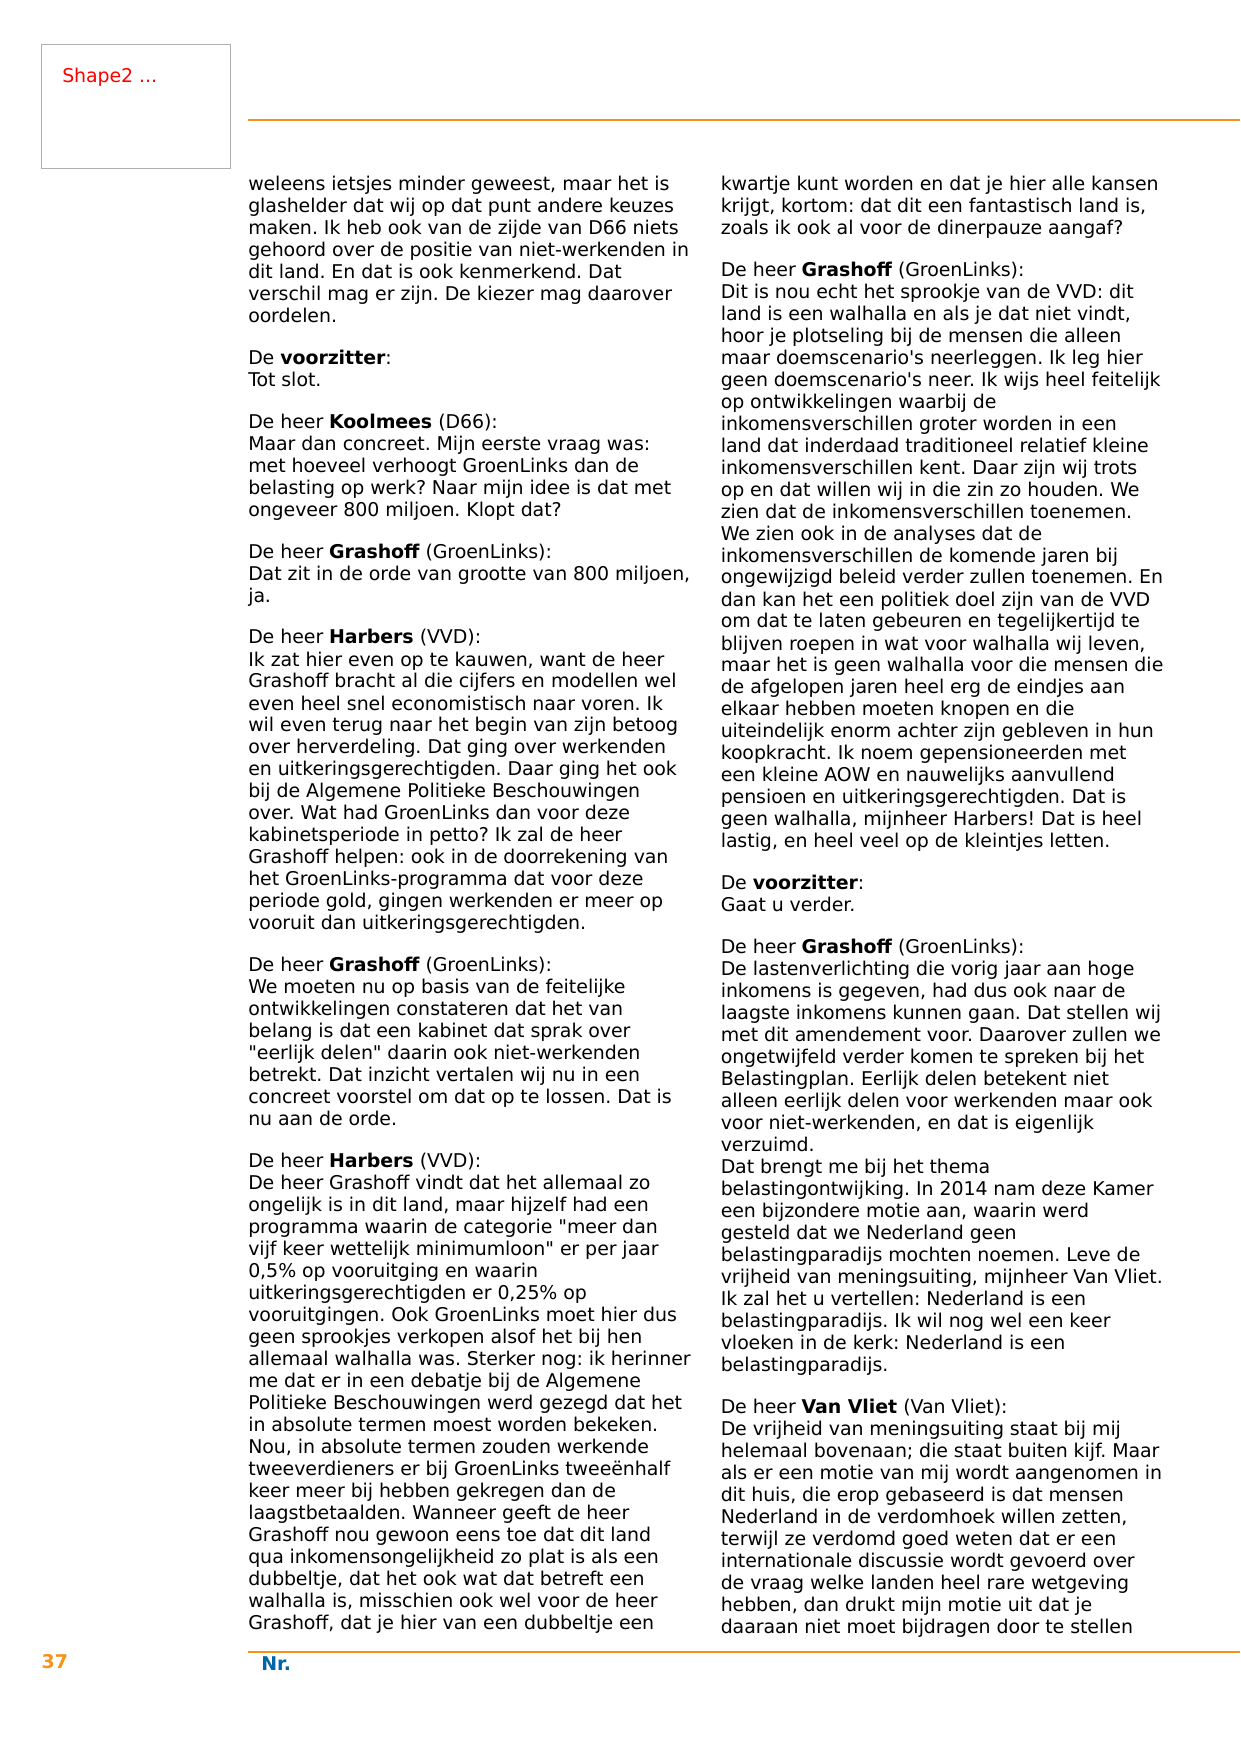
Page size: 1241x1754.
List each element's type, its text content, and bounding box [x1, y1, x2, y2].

text De vrijheid van meningsuiting staat bij mij helemaal bovenaan; die staat buiten kijf. Maar als er een motie van mij wordt aangenomen in dit huis, die erop gebaseerd is dat mensen Nederland in de verdomhoek willen zetten, terwijl ze verdomd goed weten dat er een internationale discussie wordt gevoerd over de vraag welke landen heel rare wetgeving hebben, dan drukt mijn motie uit dat je daaraan niet moet bijdragen door te stellen [721, 1418, 1163, 1637]
text De heer Grashoff (GroenLinks): [248, 541, 691, 562]
text De heer Harbers (VVD): [248, 1150, 691, 1172]
text De heer Grashoff (GroenLinks): [721, 259, 1163, 281]
text De heer Grashoff vindt dat het allemaal zo ongelijk is in dit land, maar hijzelf had een programma waarin de categorie "meer dan vijf keer wettelijk minimumloon" er per jaar 0,5% op vooruitging en waarin uitkeringsgerechtigden er 0,25% op vooruitgingen. Ook GroenLinks moet hier dus geen sprookjes verkopen alsof het bij hen allemaal walhalla was. Sterker nog: ik herinner me dat er in een debatje bij de Algemene Politieke Beschouwingen werd gezegd dat het in absolute termen moest worden bekeken. Nou, in absolute termen zouden werkende tweeverdieners er bij GroenLinks tweeënhalf keer meer bij hebben gekregen dan de laagstbetaalden. Wanneer geeft de heer Grashoff nou gewoon eens toe dat dit land qua inkomensongelijkheid zo plat is als een dubbeltje, dat het ook wat dat betreft een walhalla is, misschien ook wel voor de heer Grashoff, dat je hier van een dubbeltje een [248, 1172, 691, 1633]
text Gaat u verder. [721, 894, 1163, 916]
text We moeten nu op basis van de feitelijke ontwikkelingen constateren dat het van belang is dat een kabinet dat sprak over "eerlijk delen" daarin ook niet-werkenden betrekt. Dat inzicht vertalen wij nu in een concreet voorstel om dat op te lossen. Dat is nu aan de orde. [248, 976, 691, 1130]
text Dat brengt me bij het thema belastingontwijking. In 2014 nam deze Kamer een bijzondere motie aan, waarin werd gesteld dat we Nederland geen belastingparadijs mochten noemen. Leve de vrijheid van meningsuiting, mijnheer Van Vliet. Ik zal het u vertellen: Nederland is een belastingparadijs. Ik wil nog wel een keer vloeken in de kerk: Nederland is een belastingparadijs. [721, 1156, 1163, 1376]
text De heer Koolmees (D66): [248, 411, 691, 433]
text De heer Grashoff (GroenLinks): [721, 936, 1163, 958]
text Dit is nou echt het sprookje van de VVD: dit land is een walhalla en als je dat niet vindt, hoor je plotseling bij de mensen die alleen maar doemscenario's neerleggen. Ik leg hier geen doemscenario's neer. Ik wijs heel feitelijk op ontwikkelingen waarbij de inkomensverschillen groter worden in een land dat inderdaad traditioneel relatief kleine inkomensverschillen kent. Daar zijn wij trots op en dat willen wij in die zin zo houden. We zien dat de inkomensverschillen toenemen. We zien ook in de analyses dat de inkomensverschillen de komende jaren bij ongewijzigd beleid verder zullen toenemen. En dan kan het een politiek doel zijn van de VVD om dat te laten gebeuren en tegelijkertijd te blijven roepen in wat voor walhalla wij leven, maar het is geen walhalla voor die mensen die de afgelopen jaren heel erg de eindjes aan elkaar hebben moeten knopen en die uiteindelijk enorm achter zijn gebleven in hun koopkracht. Ik noem gepensioneerden met een kleine AOW en nauwelijks aanvullend pensioen en uitkeringsgerechtigden. Dat is geen walhalla, mijnheer Harbers! Dat is heel lastig, en heel veel op de kleintjes letten. [721, 281, 1163, 852]
text weleens ietsjes minder geweest, maar het is glashelder dat wij op dat punt andere keuzes maken. Ik heb ook van de zijde van D66 niets gehoord over de positie van niet-werkenden in dit land. En dat is ook kenmerkend. Dat verschil mag er zijn. De kiezer mag daarover oordelen. [248, 173, 691, 327]
text De voorzitter: [248, 347, 691, 369]
text De voorzitter: [721, 872, 1163, 894]
text De heer Grashoff (GroenLinks): [248, 954, 691, 976]
text kwartje kunt worden en dat je hier alle kansen krijgt, kortom: dat dit een fantastisch land is, zoals ik ook al voor de dinerpauze aangaf? [721, 173, 1163, 239]
text Tot slot. [248, 369, 691, 391]
text Ik zat hier even op te kauwen, want de heer Grashoff bracht al die cijfers en modellen wel even heel snel economistisch naar voren. Ik wil even terug naar het begin van zijn betoog over herverdeling. Dat ging over werkenden en uitkeringsgerechtigden. Daar ging het ook bij de Algemene Politieke Beschouwingen over. Wat had GroenLinks dan voor deze kabinetsperiode in petto? Ik zal de heer Grashoff helpen: ook in de doorrekening van het GroenLinks-programma dat voor deze periode gold, gingen werkenden er meer op vooruit dan uitkeringsgerechtigden. [248, 648, 691, 934]
text Maar dan concreet. Mijn eerste vraag was: met hoeveel verhoogt GroenLinks dan de belasting op werk? Naar mijn idee is dat met ongeveer 800 miljoen. Klopt dat? [248, 433, 691, 521]
text De heer Harbers (VVD): [248, 626, 691, 648]
text Dat zit in de orde van grootte van 800 miljoen, ja. [248, 562, 691, 606]
text De heer Van Vliet (Van Vliet): [721, 1396, 1163, 1418]
text De lastenverlichting die vorig jaar aan hoge inkomens is gegeven, had dus ook naar de laagste inkomens kunnen gaan. Dat stellen wij met dit amendement voor. Daarover zullen we ongetwijfeld verder komen te spreken bij het Belastingplan. Eerlijk delen betekent niet alleen eerlijk delen voor werkenden maar ook voor niet-werkenden, en dat is eigenlijk verzuimd. [721, 958, 1163, 1156]
